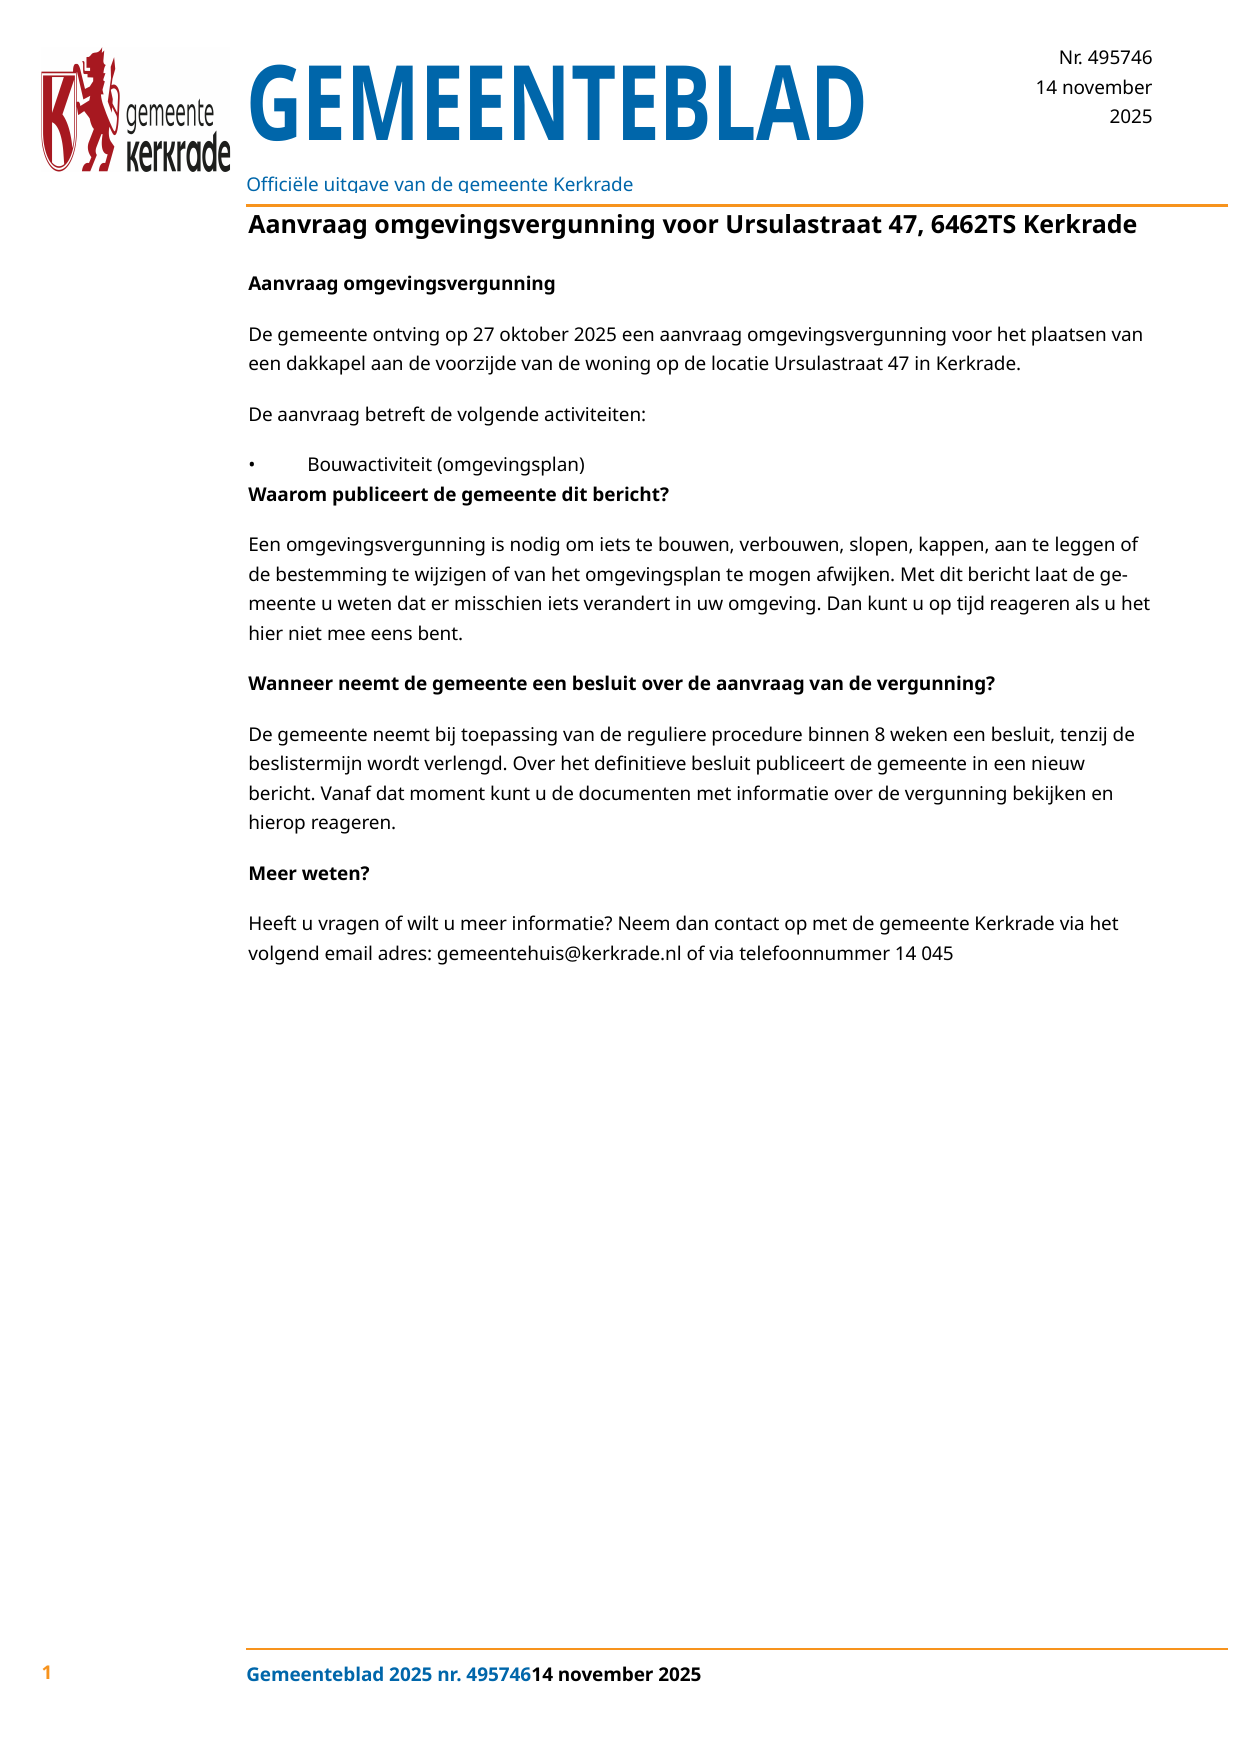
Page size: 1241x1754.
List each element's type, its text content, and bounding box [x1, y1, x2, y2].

text Wanneer neemt de gemeente een besluit over de aanvraag van de vergunning? [248, 670, 1152, 696]
text Aanvraag omgevingsvergunning [248, 270, 1152, 296]
picture [41, 47, 231, 172]
text Meer weten? [248, 860, 1152, 886]
text Heeft u vragen of wilt u meer informatie? Neem dan contact op met de gemeente Kerkrade via het volgend email adres: gemeentehuis@kerkrade.nl of via telefoonnummer 14 045 [248, 910, 1152, 966]
text De gemeente neemt bij toepassing van de reguliere procedure binnen 8 weken een besluit, tenzij de beslistermijn wordt verlengd. Over het definitieve besluit publiceert de gemeente in een nieuw bericht. Vanaf dat moment kunt u de documenten met informatie over de vergunning bekijken en hierop reageren. [248, 721, 1152, 835]
text Waarom publiceert de gemeente dit bericht? [248, 481, 1152, 506]
text Aanvraag omgevingsvergunning voor Ursulastraat 47, 6462TS Kerkrade [248, 207, 1152, 241]
text De gemeente ontving op 27 oktober 2025 een aanvraag omgevingsvergunning voor het plaatsen van een dakkapel aan de voorzijde van de woning op de locatie Ursulastraat 47 in Kerkrade. [248, 321, 1152, 376]
text De aanvraag betreft de volgende activiteiten: [248, 401, 1152, 426]
text Een omgevingsvergunning is nodig om iets te bouwen, verbouwen, slopen, kappen, aan te leggen of de bestemming te wijzigen of van het omgevingsplan te mogen afwijken. Met dit bericht laat de ge- meente u weten dat er misschien iets verandert in uw omgeving. Dan kunt u op tijd reageren als u het hier niet mee eens bent. [248, 531, 1152, 646]
list Bouwactiviteit (omgevingsplan) [248, 451, 1152, 477]
